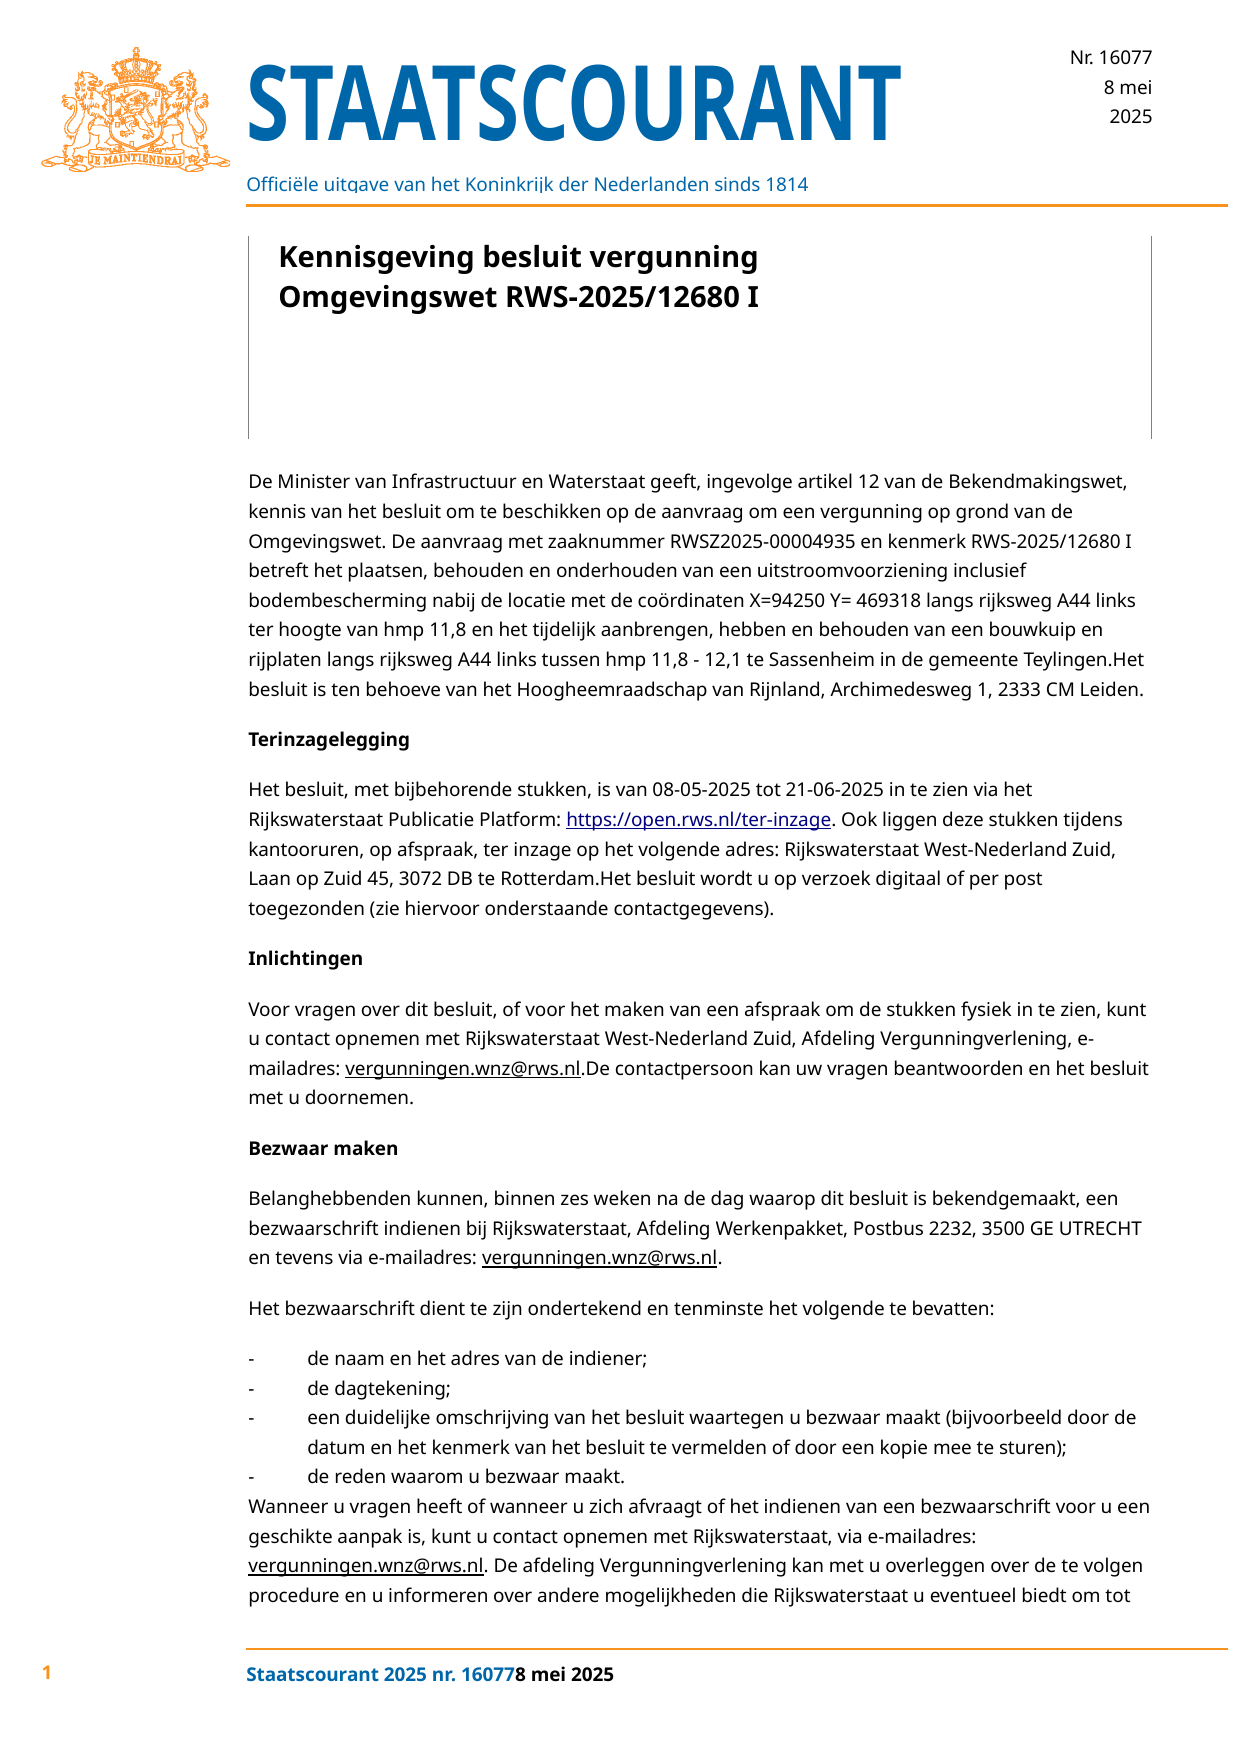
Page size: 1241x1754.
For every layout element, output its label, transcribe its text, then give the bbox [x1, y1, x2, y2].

text Voor vragen over dit besluit, of voor het maken van een afspraak om de stukken fysiek in te zien, kunt u contact opnemen met Rijkswaterstaat West-Nederland Zuid, Afdeling Vergunningverlening, e-mailadres: vergunningen.wnz@rws.nl.De contactpersoon kan uw vragen beantwoorden en het besluit met u doornemen. [248, 996, 1152, 1110]
list de dagtekening; [248, 1375, 1152, 1401]
text Inlichtingen [248, 945, 1152, 971]
list de reden waarom u bezwaar maakt. [248, 1464, 1152, 1489]
text Belanghebbenden kunnen, binnen zes weken na de dag waarop dit besluit is bekendgemaakt, een bezwaarschrift indienen bij Rijkswaterstaat, Afdeling Werkenpakket, Postbus 2232, 3500 GE UTRECHT en tevens via e-mailadres: vergunningen.wnz@rws.nl. [248, 1185, 1152, 1270]
list de naam en het adres van de indiener; [248, 1345, 1152, 1371]
text De Minister van Infrastructuur en Waterstaat geeft, ingevolge artikel 12 van de Bekendmakingswet, kennis van het besluit om te beschikken op de aanvraag om een vergunning op grond van de Omgevingswet. De aanvraag met zaaknummer RWSZ2025-00004935 en kenmerk RWS-2025/12680 I betreft het plaatsen, behouden en onderhouden van een uitstroomvoorziening inclusief bodembescherming nabij de locatie met de coördinaten X=94250 Y= 469318 langs rijksweg A44 links ter hoogte van hmp 11,8 en het tijdelijk aanbrengen, hebben en behouden van een bouwkuip en rijplaten langs rijksweg A44 links tussen hmp 11,8 - 12,1 te Sassenheim in de gemeente Teylingen.Het besluit is ten behoeve van het Hoogheemraadschap van Rijnland, Archimedesweg 1, 2333 CM Leiden. [248, 469, 1152, 701]
table_header [850, 414, 1151, 439]
picture [912, 236, 1090, 414]
list een duidelijke omschrijving van het besluit waartegen u bezwaar maakt (bijvoorbeeld door de datum en het kenmerk van het besluit te vermelden of door een kopie mee te sturen); [248, 1404, 1152, 1460]
table_header [850, 236, 912, 413]
text Terinzagelegging [248, 726, 1152, 752]
picture [41, 47, 231, 172]
text Wanneer u vragen heeft of wanneer u zich afvraagt of het indienen van een bezwaarschrift voor u een geschikte aanpak is, kunt u contact opnemen met Rijkswaterstaat, via e-mailadres: vergunningen.wnz@rws.nl. De afdeling Vergunningverlening kan met u overleggen over de te volgen procedure en u informeren over andere mogelijkheden die Rijkswaterstaat u eventueel biedt om tot [248, 1493, 1152, 1608]
text Het besluit, met bijbehorende stukken, is van 08-05-2025 tot 21-06-2025 in te zien via het Rijkswaterstaat Publicatie Platform: https://open.rws.nl/ter-inzage. Ook liggen deze stukken tijdens kantooruren, op afspraak, ter inzage op het volgende adres: Rijkswaterstaat West-Nederland Zuid, Laan op Zuid 45, 3072 DB te Rotterdam.Het besluit wordt u op verzoek digitaal of per post toegezonden (zie hiervoor onderstaande contactgegevens). [248, 777, 1152, 921]
text Het bezwaarschrift dient te zijn ondertekend en tenminste het volgende te bevatten: [248, 1295, 1152, 1321]
text Bezwaar maken [248, 1135, 1152, 1161]
table_header Kennisgeving besluit vergunning Omgevingswet RWS-2025/12680 I [249, 236, 850, 439]
table_header [1090, 236, 1151, 413]
